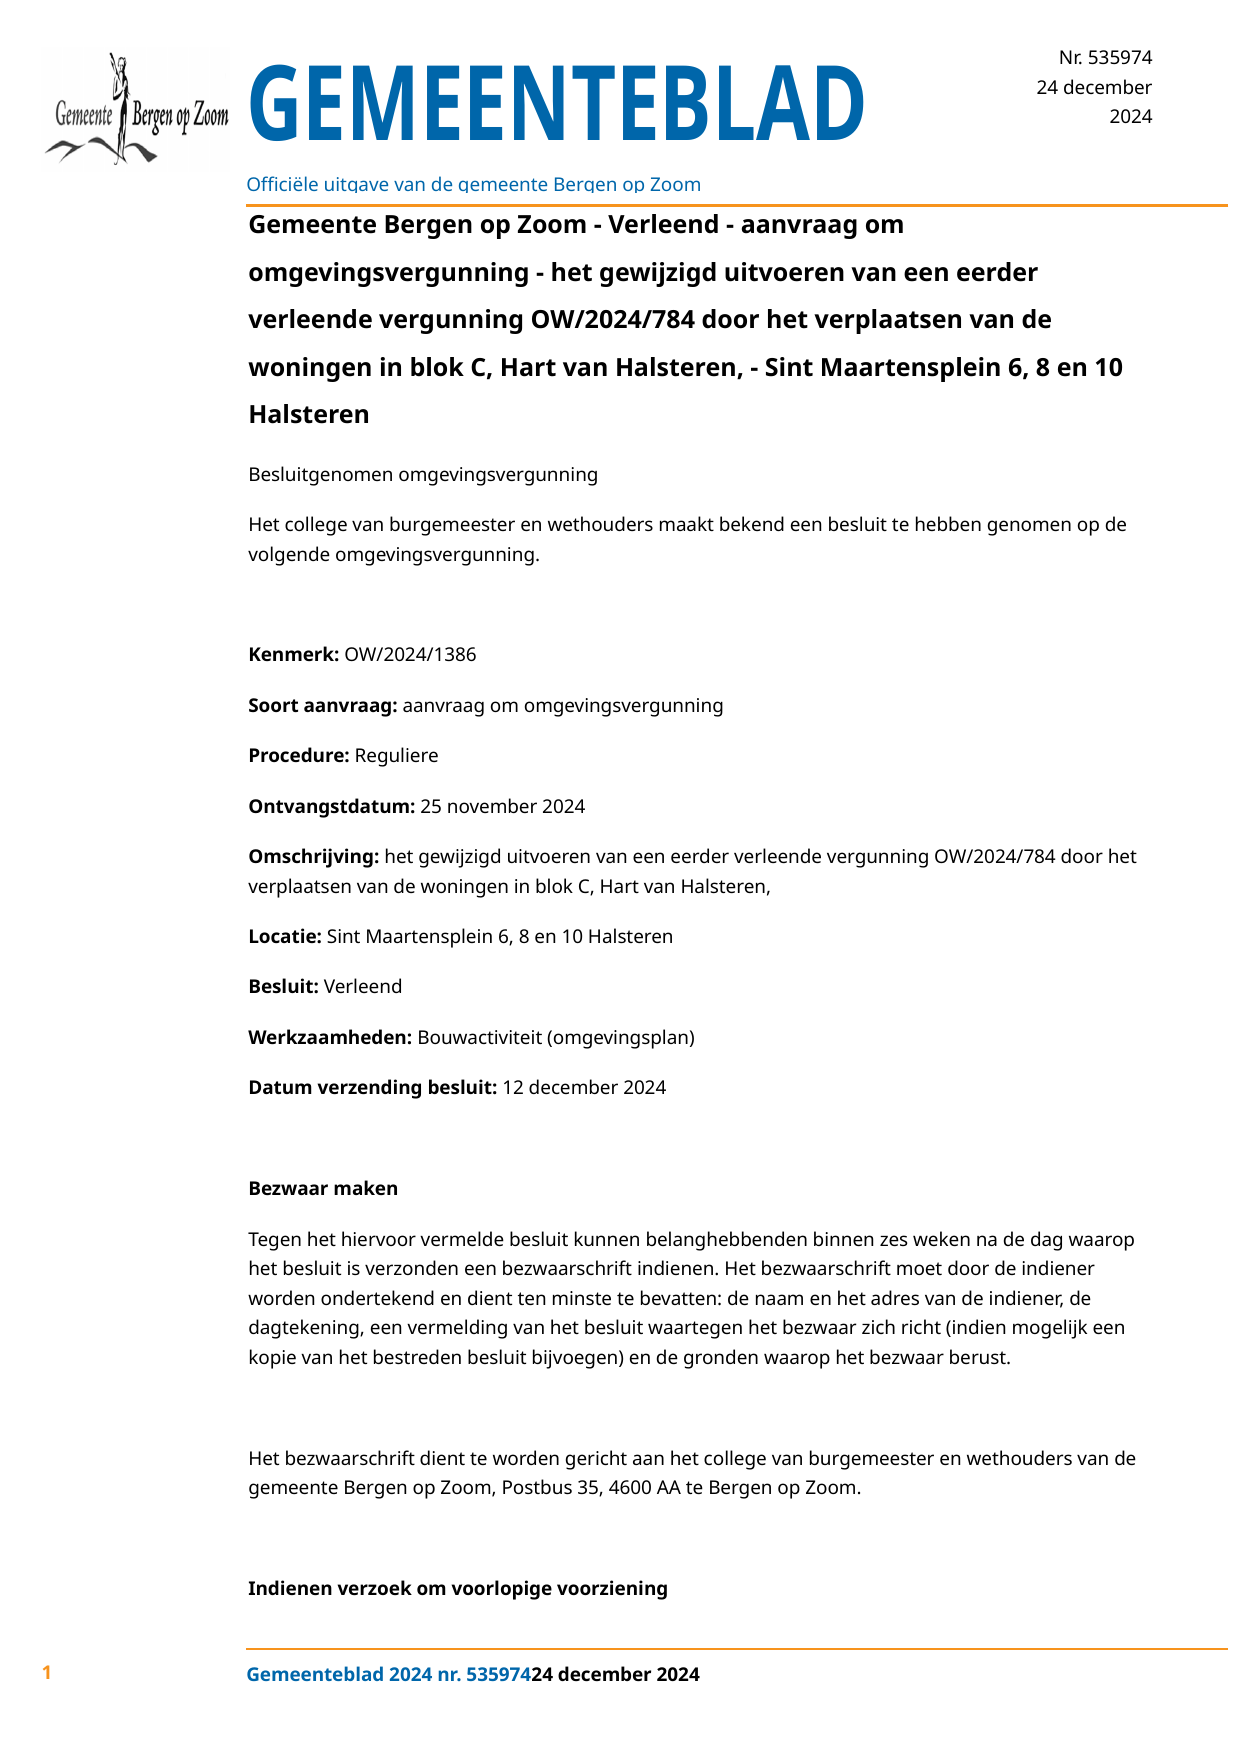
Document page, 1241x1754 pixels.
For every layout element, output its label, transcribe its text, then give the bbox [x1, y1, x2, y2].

text Kenmerk: OW/2024/1386 [248, 642, 1152, 667]
picture [41, 47, 231, 172]
text Werkzaamheden: Bouwactiviteit (omgevingsplan) [248, 1024, 1152, 1050]
text Besluitgenomen omgevingsvergunning [248, 461, 1152, 486]
text Indienen verzoek om voorlopige voorziening [248, 1575, 1152, 1601]
text Bezwaar maken [248, 1175, 1152, 1201]
text Omschrijving: het gewijzigd uitvoeren van een eerder verleende vergunning OW/2024/784 door het verplaatsen van de woningen in blok C, Hart van Halsteren, [248, 843, 1152, 898]
text Het bezwaarschrift dient te worden gericht aan het college van burgemeester en wethouders van de gemeente Bergen op Zoom, Postbus 35, 4600 AA te Bergen op Zoom. [248, 1445, 1152, 1500]
text Procedure: Reguliere [248, 742, 1152, 768]
text Ontvangstdatum: 25 november 2024 [248, 793, 1152, 818]
text Tegen het hiervoor vermelde besluit kunnen belanghebbenden binnen zes weken na de dag waarop het besluit is verzonden een bezwaarschrift indienen. Het bezwaarschrift moet door de indiener worden ondertekend en dient ten minste te bevatten: de naam en het adres van de indiener, de dagtekening, een vermelding van het besluit waartegen het bezwaar zich richt (indien mogelijk een kopie van het bestreden besluit bijvoegen) en de gronden waarop het bezwaar berust. [248, 1226, 1152, 1370]
text Soort aanvraag: aanvraag om omgevingsvergunning [248, 692, 1152, 718]
text Datum verzending besluit: 12 december 2024 [248, 1074, 1152, 1100]
text Locatie: Sint Maartensplein 6, 8 en 10 Halsteren [248, 923, 1152, 949]
text Gemeente Bergen op Zoom - Verleend - aanvraag om omgevingsvergunning - het gewijzigd uitvoeren van een eerder verleende vergunning OW/2024/784 door het verplaatsen van de woningen in blok C, Hart van Halsteren, - Sint Maartensplein 6, 8 en 10 Halsteren [248, 207, 1152, 431]
text Besluit: Verleend [248, 974, 1152, 999]
text Het college van burgemeester en wethouders maakt bekend een besluit te hebben genomen op de volgende omgevingsvergunning. [248, 511, 1152, 566]
